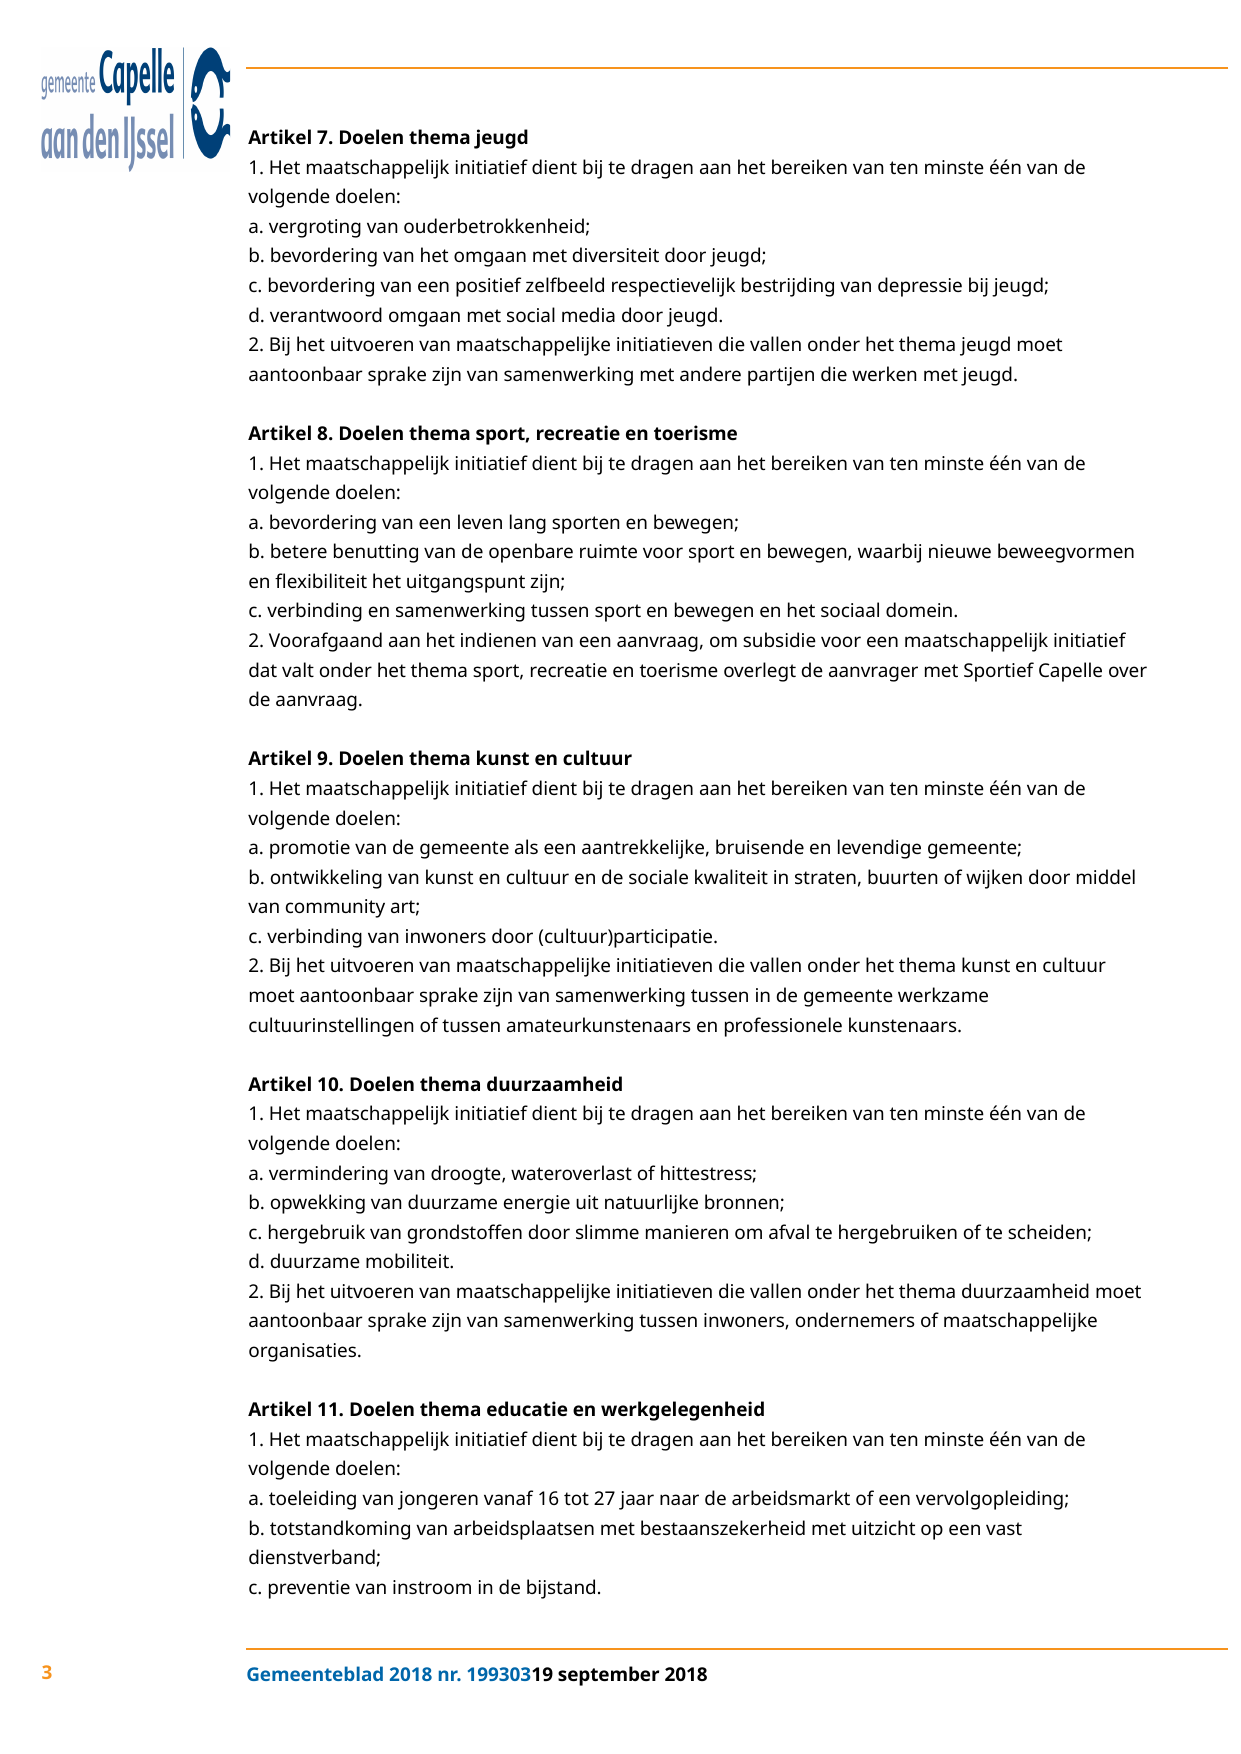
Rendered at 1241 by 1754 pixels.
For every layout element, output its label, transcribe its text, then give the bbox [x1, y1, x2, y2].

text b. opwekking van duurzame energie uit natuurlijke bronnen; [248, 1189, 1152, 1215]
text 2. Voorafgaand aan het indienen van een aanvraag, om subsidie voor een maatschappelijk initiatief dat valt onder het thema sport, recreatie en toerisme overlegt de aanvrager met Sportief Capelle over de aanvraag. [248, 627, 1152, 712]
text c. verbinding en samenwerking tussen sport en bewegen en het sociaal domein. [248, 598, 1152, 623]
text 1. Het maatschappelijk initiatief dient bij te dragen aan het bereiken van ten minste één van de volgende doelen: [248, 775, 1152, 831]
text a. toeleiding van jongeren vanaf 16 tot 27 jaar naar de arbeidsmarkt of een vervolgopleiding; [248, 1485, 1152, 1511]
text a. vermindering van droogte, wateroverlast of hittestress; [248, 1160, 1152, 1186]
text a. promotie van de gemeente als een aantrekkelijke, bruisende en levendige gemeente; [248, 834, 1152, 860]
text a. vergroting van ouderbetrokkenheid; [248, 213, 1152, 239]
text 2. Bij het uitvoeren van maatschappelijke initiatieven die vallen onder het thema duurzaamheid moet aantoonbaar sprake zijn van samenwerking tussen inwoners, ondernemers of maatschappelijke organisaties. [248, 1278, 1152, 1363]
text 1. Het maatschappelijk initiatief dient bij te dragen aan het bereiken van ten minste één van de volgende doelen: [248, 1101, 1152, 1156]
text c. hergebruik van grondstoffen door slimme manieren om afval te hergebruiken of te scheiden; [248, 1219, 1152, 1245]
text c. verbinding van inwoners door (cultuur)participatie. [248, 923, 1152, 949]
text c. bevordering van een positief zelfbeeld respectievelijk bestrijding van depressie bij jeugd; [248, 272, 1152, 298]
text d. duurzame mobiliteit. [248, 1248, 1152, 1274]
text 1. Het maatschappelijk initiatief dient bij te dragen aan het bereiken van ten minste één van de volgende doelen: [248, 154, 1152, 209]
text Artikel 8. Doelen thema sport, recreatie en toerisme [248, 420, 1152, 446]
text 2. Bij het uitvoeren van maatschappelijke initiatieven die vallen onder het thema jeugd moet aantoonbaar sprake zijn van samenwerking met andere partijen die werken met jeugd. [248, 331, 1152, 387]
text 1. Het maatschappelijk initiatief dient bij te dragen aan het bereiken van ten minste één van de volgende doelen: [248, 1426, 1152, 1481]
text b. ontwikkeling van kunst en cultuur en de sociale kwaliteit in straten, buurten of wijken door middel van community art; [248, 864, 1152, 919]
text 2. Bij het uitvoeren van maatschappelijke initiatieven die vallen onder het thema kunst en cultuur moet aantoonbaar sprake zijn van samenwerking tussen in de gemeente werkzame cultuurinstellingen of tussen amateurkunstenaars en professionele kunstenaars. [248, 953, 1152, 1038]
text b. betere benutting van de openbare ruimte voor sport en bewegen, waarbij nieuwe beweegvormen en flexibiliteit het uitgangspunt zijn; [248, 538, 1152, 594]
text Artikel 10. Doelen thema duurzaamheid [248, 1071, 1152, 1097]
text Artikel 7. Doelen thema jeugd [248, 124, 1152, 150]
picture [41, 47, 231, 172]
text b. bevordering van het omgaan met diversiteit door jeugd; [248, 243, 1152, 268]
text a. bevordering van een leven lang sporten en bewegen; [248, 509, 1152, 535]
text 1. Het maatschappelijk initiatief dient bij te dragen aan het bereiken van ten minste één van de volgende doelen: [248, 450, 1152, 505]
text Artikel 9. Doelen thema kunst en cultuur [248, 746, 1152, 771]
text b. totstandkoming van arbeidsplaatsen met bestaanszekerheid met uitzicht op een vast dienstverband; [248, 1515, 1152, 1570]
text c. preventie van instroom in de bijstand. [248, 1574, 1152, 1600]
text Artikel 11. Doelen thema educatie en werkgelegenheid [248, 1396, 1152, 1422]
text d. verantwoord omgaan met social media door jeugd. [248, 302, 1152, 328]
